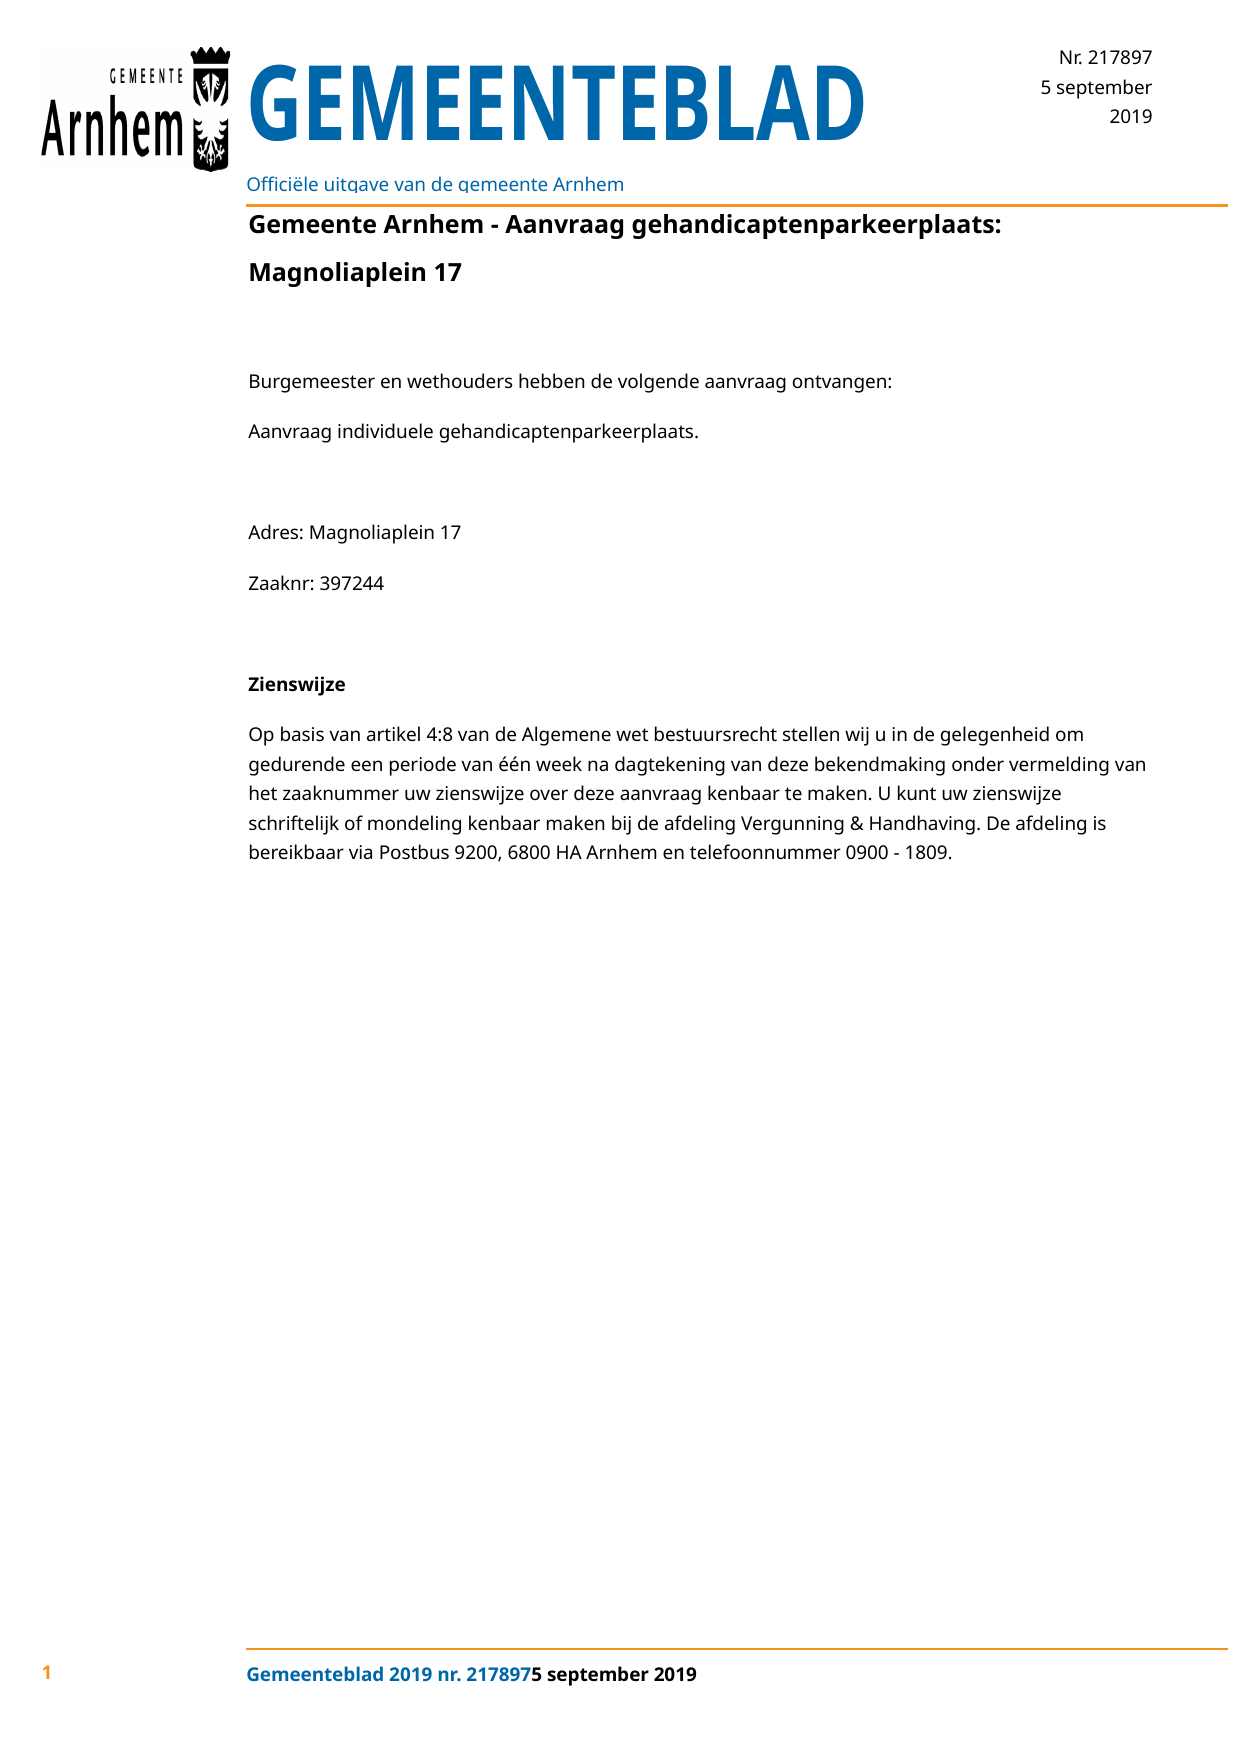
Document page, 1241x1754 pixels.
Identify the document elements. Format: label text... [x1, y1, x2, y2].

text Adres: Magnoliaplein 17 [248, 519, 1152, 545]
text Zaaknr: 397244 [248, 570, 1152, 596]
text Op basis van artikel 4:8 van de Algemene wet bestuursrecht stellen wij u in de gelegenheid om gedurende een periode van één week na dagtekening van deze bekendmaking onder vermelding van het zaaknummer uw zienswijze over deze aanvraag kenbaar te maken. U kunt uw zienswijze schriftelijk of mondeling kenbaar maken bij de afdeling Vergunning & Handhaving. De afdeling is bereikbaar via Postbus 9200, 6800 HA Arnhem en telefoonnummer 0900 - 1809. [248, 721, 1152, 865]
picture [41, 47, 231, 172]
text Burgemeester en wethouders hebben de volgende aanvraag ontvangen: [248, 368, 1152, 394]
text Gemeente Arnhem - Aanvraag gehandicaptenparkeerplaats: Magnoliaplein 17 [248, 207, 1152, 288]
text Aanvraag individuele gehandicaptenparkeerplaats. [248, 419, 1152, 444]
text Zienswijze [248, 671, 1152, 697]
